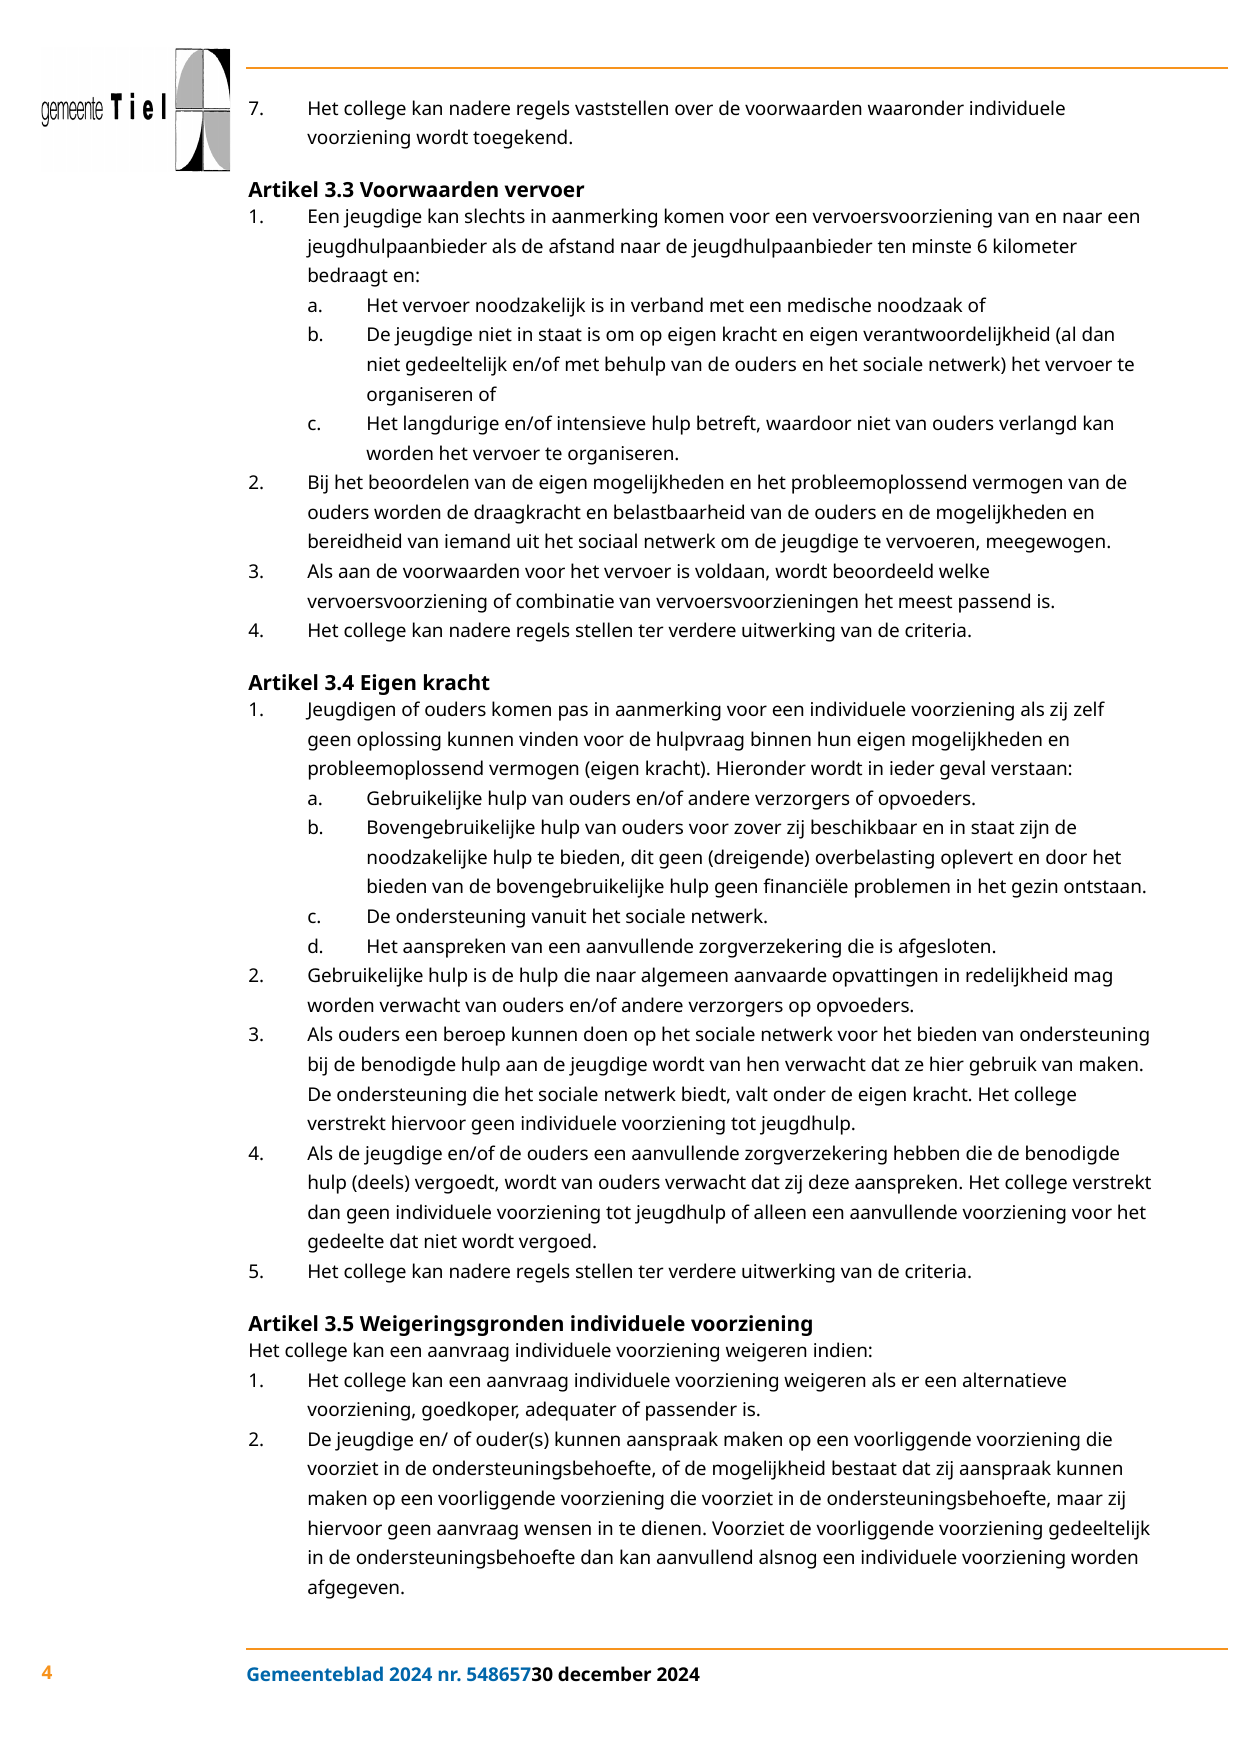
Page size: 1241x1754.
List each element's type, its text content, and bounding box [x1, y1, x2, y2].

list Als de jeugdige en/of de ouders een aanvullende zorgverzekering hebben die de benodigde hulp (deels) vergoedt, wordt van ouders verwacht dat zij deze aanspreken. Het college verstrekt dan geen individuele voorziening tot jeugdhulp of alleen een aanvullende voorziening voor het gedeelte dat niet wordt vergoed. [248, 1140, 1152, 1254]
text Artikel 3.5 Weigeringsgronden individuele voorziening [248, 1309, 1152, 1337]
list Bovengebruikelijke hulp van ouders voor zover zij beschikbaar en in staat zijn de noodzakelijke hulp te bieden, dit geen (dreigende) overbelasting oplevert en door het bieden van de bovengebruikelijke hulp geen financiële problemen in het gezin ontstaan. [307, 814, 1152, 899]
list De jeugdige niet in staat is om op eigen kracht en eigen verantwoordelijkheid (al dan niet gedeeltelijk en/of met behulp van de ouders en het sociale netwerk) het vervoer te organiseren of [307, 322, 1152, 406]
list Het aanspreken van een aanvullende zorgverzekering die is afgesloten. [307, 933, 1152, 959]
list Het college kan een aanvraag individuele voorziening weigeren als er een alternatieve voorziening, goedkoper, adequater of passender is. [248, 1367, 1152, 1422]
list Het langdurige en/of intensieve hulp betreft, waardoor niet van ouders verlangd kan worden het vervoer te organiseren. [307, 410, 1152, 466]
list Bij het beoordelen van de eigen mogelijkheden en het probleemoplossend vermogen van de ouders worden de draagkracht en belastbaarheid van de ouders en de mogelijkheden en bereidheid van iemand uit het sociaal netwerk om de jeugdige te vervoeren, meegewogen. [248, 469, 1152, 554]
list Als aan de voorwaarden voor het vervoer is voldaan, wordt beoordeeld welke vervoersvoorziening of combinatie van vervoersvoorzieningen het meest passend is. [248, 558, 1152, 613]
list Het college kan nadere regels stellen ter verdere uitwerking van de criteria. [248, 617, 1152, 643]
list Een jeugdige kan slechts in aanmerking komen voor een vervoersvoorziening van en naar een jeugdhulpaanbieder als de afstand naar de jeugdhulpaanbieder ten minste 6 kilometer bedraagt en: [248, 203, 1152, 288]
list De ondersteuning vanuit het sociale netwerk. [307, 903, 1152, 929]
list Het vervoer noodzakelijk is in verband met een medische noodzaak of [307, 292, 1152, 318]
list Gebruikelijke hulp is de hulp die naar algemeen aanvaarde opvattingen in redelijkheid mag worden verwacht van ouders en/of andere verzorgers op opvoeders. [248, 962, 1152, 1018]
list Gebruikelijke hulp van ouders en/of andere verzorgers of opvoeders. [307, 785, 1152, 811]
list Jeugdigen of ouders komen pas in aanmerking voor een individuele voorziening als zij zelf geen oplossing kunnen vinden voor de hulpvraag binnen hun eigen mogelijkheden en probleemoplossend vermogen (eigen kracht). Hieronder wordt in ieder geval verstaan: [248, 696, 1152, 781]
text Artikel 3.3 Voorwaarden vervoer [248, 175, 1152, 203]
text Artikel 3.4 Eigen kracht [248, 668, 1152, 696]
list Als ouders een beroep kunnen doen op het sociale netwerk voor het bieden van ondersteuning bij de benodigde hulp aan de jeugdige wordt van hen verwacht dat ze hier gebruik van maken. De ondersteuning die het sociale netwerk biedt, valt onder de eigen kracht. Het college verstrekt hiervoor geen individuele voorziening tot jeugdhulp. [248, 1022, 1152, 1136]
text Het college kan een aanvraag individuele voorziening weigeren indien: [248, 1337, 1152, 1363]
picture [41, 47, 231, 172]
list De jeugdige en/ of ouder(s) kunnen aanspraak maken op een voorliggende voorziening die voorziet in de ondersteuningsbehoefte, of de mogelijkheid bestaat dat zij aanspraak kunnen maken op een voorliggende voorziening die voorziet in de ondersteuningsbehoefte, maar zij hiervoor geen aanvraag wensen in te dienen. Voorziet de voorliggende voorziening gedeeltelijk in de ondersteuningsbehoefte dan kan aanvullend alsnog een individuele voorziening worden afgegeven. [248, 1426, 1152, 1599]
list Het college kan nadere regels stellen ter verdere uitwerking van de criteria. [248, 1258, 1152, 1284]
list Het college kan nadere regels vaststellen over de voorwaarden waaronder individuele voorziening wordt toegekend. [248, 95, 1152, 150]
